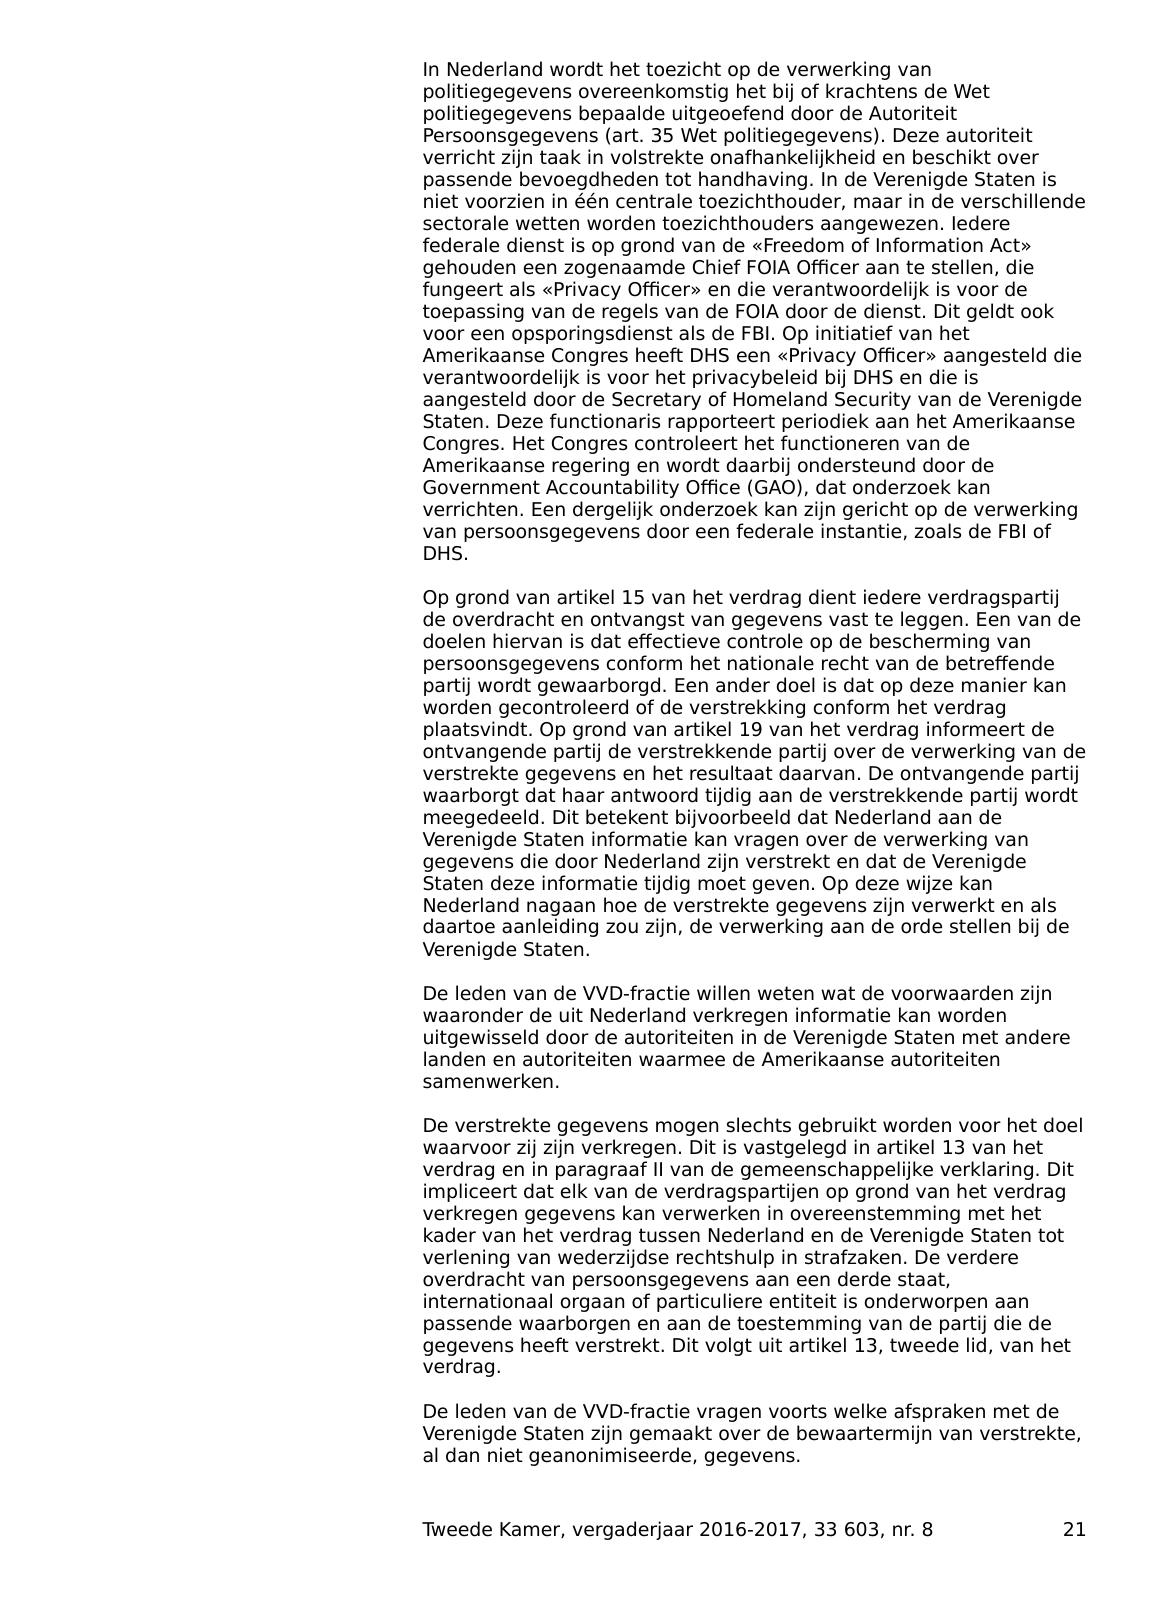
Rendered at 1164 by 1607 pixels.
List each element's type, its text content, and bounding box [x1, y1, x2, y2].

text De verstrekte gegevens mogen slechts gebruikt worden voor het doel waarvoor zij zijn verkregen. Dit is vastgelegd in artikel 13 van het verdrag en in paragraaf II van de gemeenschappelijke verklaring. Dit impliceert dat elk van de verdragspartijen op grond van het verdrag verkregen gegevens kan verwerken in overeenstemming met het kader van het verdrag tussen Nederland en de Verenigde Staten tot verlening van wederzijdse rechtshulp in strafzaken. De verdere overdracht van persoonsgegevens aan een derde staat, internationaal orgaan of particuliere entiteit is onderworpen aan passende waarborgen en aan de toestemming van de partij die de gegevens heeft verstrekt. Dit volgt uit artikel 13, tweede lid, van het verdrag. [422, 1115, 1087, 1378]
text In Nederland wordt het toezicht op de verwerking van politiegegevens overeenkomstig het bij of krachtens de Wet politiegegevens bepaalde uitgeoefend door de Autoriteit Persoonsgegevens (art. 35 Wet politiegegevens). Deze autoriteit verricht zijn taak in volstrekte onafhankelijkheid en beschikt over passende bevoegdheden tot handhaving. In de Verenigde Staten is niet voorzien in één centrale toezichthouder, maar in de verschillende sectorale wetten worden toezichthouders aangewezen. Iedere federale dienst is op grond van de «Freedom of Information Act» gehouden een zogenaamde Chief FOIA Officer aan te stellen, die fungeert als «Privacy Officer» en die verantwoordelijk is voor de toepassing van de regels van de FOIA door de dienst. Dit geldt ook voor een opsporingsdienst als de FBI. Op initiatief van het Amerikaanse Congres heeft DHS een «Privacy Officer» aangesteld die verantwoordelijk is voor het privacybeleid bij DHS en die is aangesteld door de Secretary of Homeland Security van de Verenigde Staten. Deze functionaris rapporteert periodiek aan het Amerikaanse Congres. Het Congres controleert het functioneren van de Amerikaanse regering en wordt daarbij ondersteund door de Government Accountability Office (GAO), dat onderzoek kan verrichten. Een dergelijk onderzoek kan zijn gericht op de verwerking van persoonsgegevens door een federale instantie, zoals de FBI of DHS. [422, 59, 1087, 564]
text Op grond van artikel 15 van het verdrag dient iedere verdragspartij de overdracht en ontvangst van gegevens vast te leggen. Een van de doelen hiervan is dat effectieve controle op de bescherming van persoonsgegevens conform het nationale recht van de betreffende partij wordt gewaarborgd. Een ander doel is dat op deze manier kan worden gecontroleerd of de verstrekking conform het verdrag plaatsvindt. Op grond van artikel 19 van het verdrag informeert de ontvangende partij de verstrekkende partij over de verwerking van de verstrekte gegevens en het resultaat daarvan. De ontvangende partij waarborgt dat haar antwoord tijdig aan de verstrekkende partij wordt meegedeeld. Dit betekent bijvoorbeeld dat Nederland aan de Verenigde Staten informatie kan vragen over de verwerking van gegevens die door Nederland zijn verstrekt en dat de Verenigde Staten deze informatie tijdig moet geven. Op deze wijze kan Nederland nagaan hoe de verstrekte gegevens zijn verwerkt en als daartoe aanleiding zou zijn, de verwerking aan de orde stellen bij de Verenigde Staten. [422, 587, 1087, 960]
text De leden van de VVD-fractie willen weten wat de voorwaarden zijn waaronder de uit Nederland verkregen informatie kan worden uitgewisseld door de autoriteiten in de Verenigde Staten met andere landen en autoriteiten waarmee de Amerikaanse autoriteiten samenwerken. [422, 983, 1087, 1092]
text De leden van de VVD-fractie vragen voorts welke afspraken met de Verenigde Staten zijn gemaakt over de bewaartermijn van verstrekte, al dan niet geanonimiseerde, gegevens. [422, 1401, 1087, 1467]
